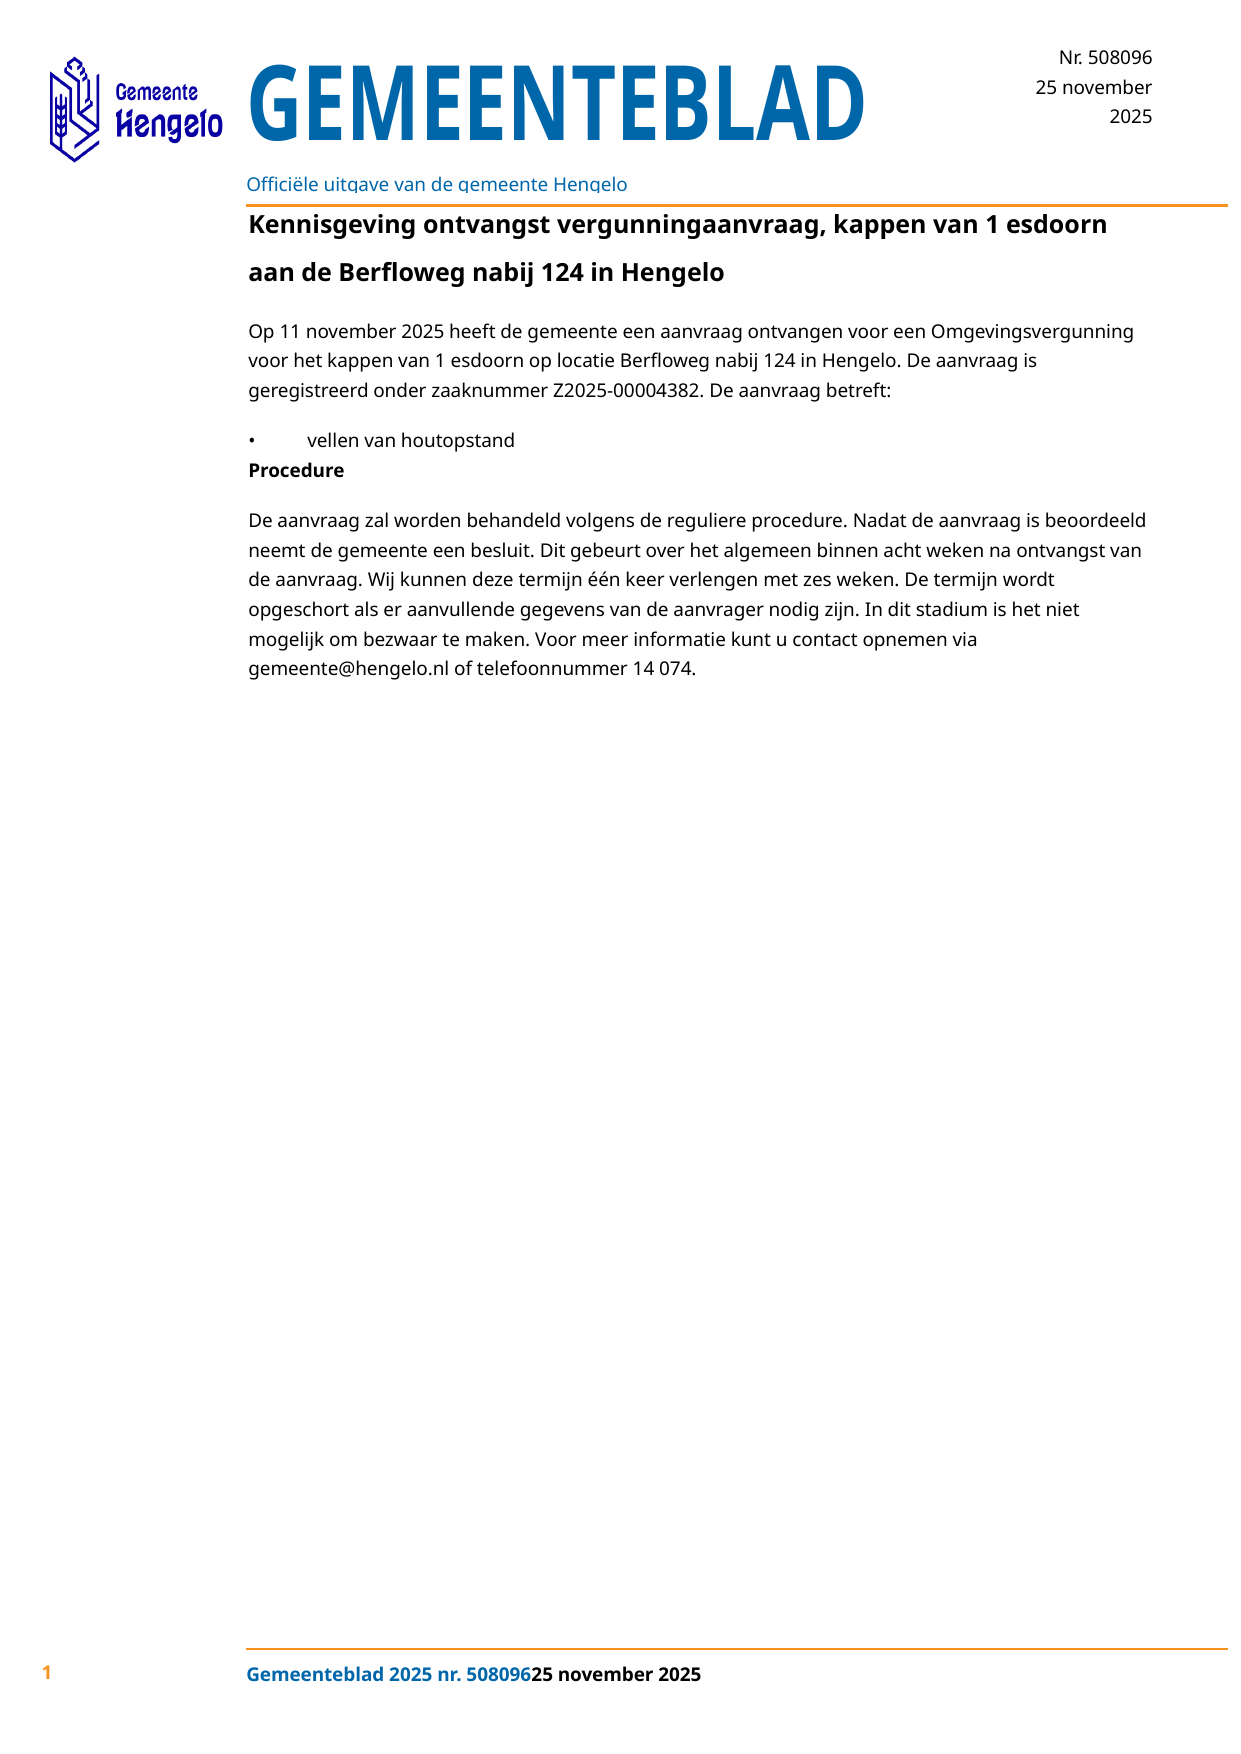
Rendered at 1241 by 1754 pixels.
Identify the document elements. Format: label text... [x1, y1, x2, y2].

list vellen van houtopstand [248, 427, 1152, 453]
text Kennisgeving ontvangst vergunningaanvraag, kappen van 1 esdoorn aan de Berfloweg nabij 124 in Hengelo [248, 207, 1152, 288]
text Procedure [248, 457, 1152, 483]
text Op 11 november 2025 heeft de gemeente een aanvraag ontvangen voor een Omgevingsvergunning voor het kappen van 1 esdoorn op locatie Berfloweg nabij 124 in Hengelo. De aanvraag is geregistreerd onder zaaknummer Z2025-00004382. De aanvraag betreft: [248, 318, 1152, 403]
text De aanvraag zal worden behandeld volgens de reguliere procedure. Nadat de aanvraag is beoordeeld neemt de gemeente een besluit. Dit gebeurt over het algemeen binnen acht weken na ontvangst van de aanvraag. Wij kunnen deze termijn één keer verlengen met zes weken. De termijn wordt opgeschort als er aanvullende gegevens van de aanvrager nodig zijn. In dit stadium is het niet mogelijk om bezwaar te maken. Voor meer informatie kunt u contact opnemen via gemeente@hengelo.nl of telefoonnummer 14 074. [248, 507, 1152, 681]
picture [41, 47, 231, 172]
